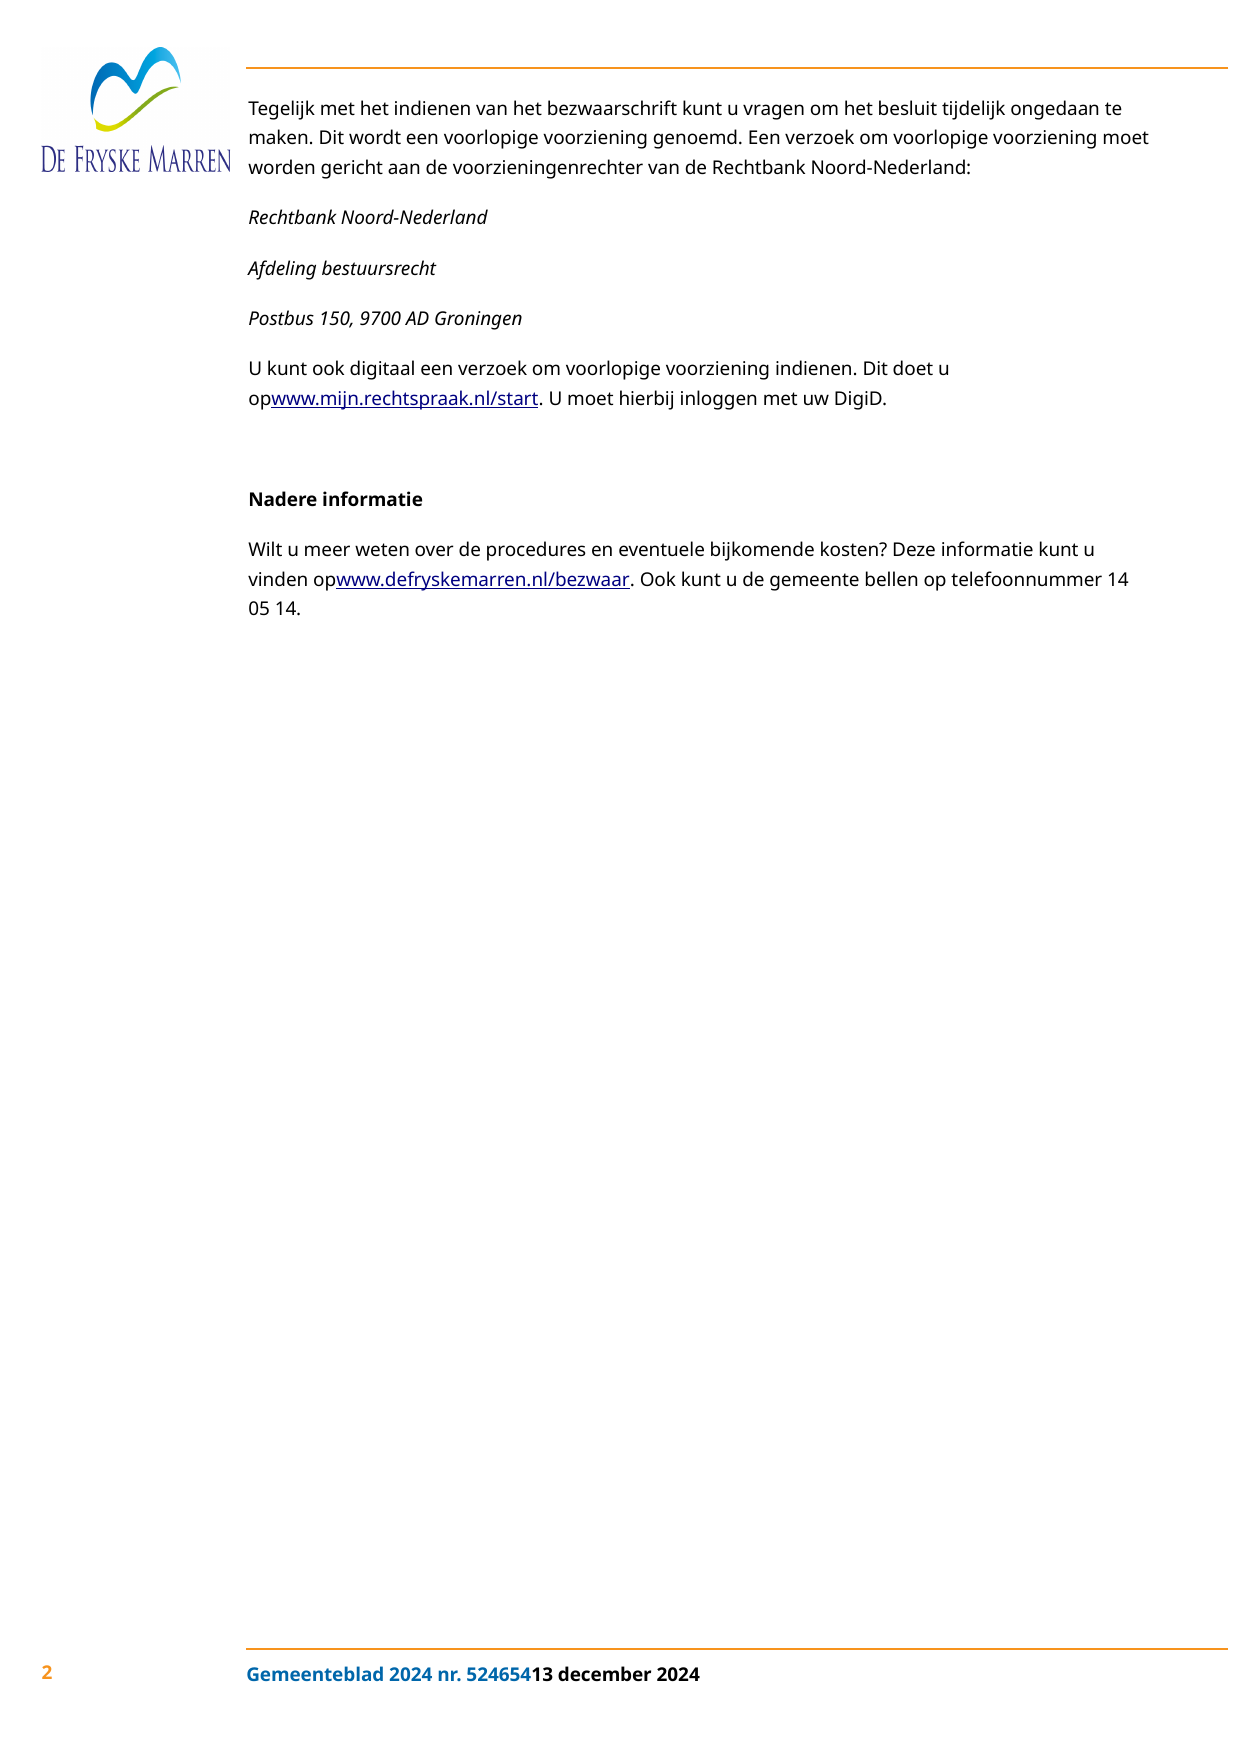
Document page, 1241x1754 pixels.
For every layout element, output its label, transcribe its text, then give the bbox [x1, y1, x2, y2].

text Postbus 150, 9700 AD Groningen [248, 305, 1152, 331]
text Wilt u meer weten over de procedures en eventuele bijkomende kosten? Deze informatie kunt u vinden opwww.defryskemarren.nl/bezwaar. Ook kunt u de gemeente bellen op telefoonnummer 14 05 14. [248, 536, 1152, 621]
text Afdeling bestuursrecht [248, 255, 1152, 281]
text Nadere informatie [248, 486, 1152, 512]
text U kunt ook digitaal een verzoek om voorlopige voorziening indienen. Dit doet u opwww.mijn.rechtspraak.nl/start. U moet hierbij inloggen met uw DigiD. [248, 356, 1152, 411]
text Rechtbank Noord-Nederland [248, 204, 1152, 230]
text Tegelijk met het indienen van het bezwaarschrift kunt u vragen om het besluit tijdelijk ongedaan te maken. Dit wordt een voorlopige voorziening genoemd. Een verzoek om voorlopige voorziening moet worden gericht aan de voorzieningenrechter van de Rechtbank Noord-Nederland: [248, 95, 1152, 180]
picture [41, 47, 231, 172]
